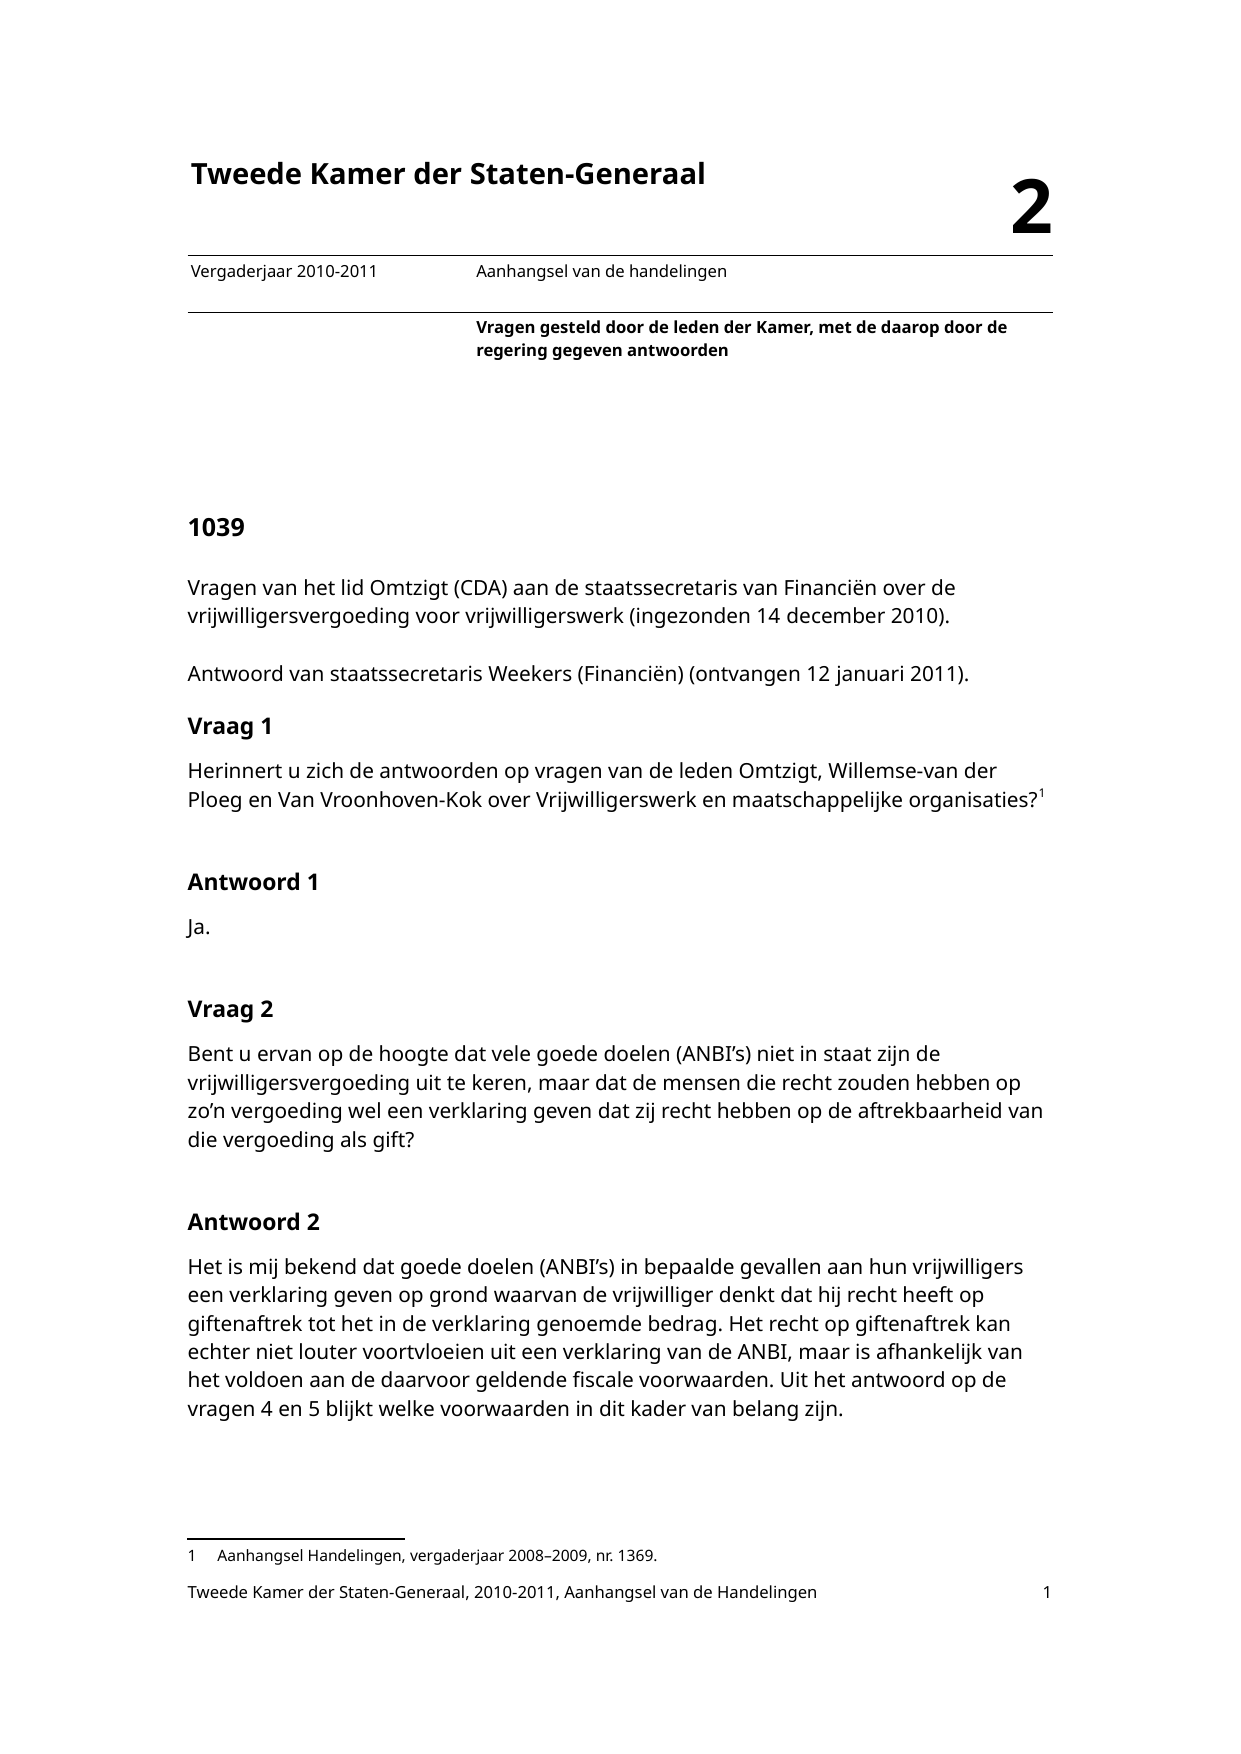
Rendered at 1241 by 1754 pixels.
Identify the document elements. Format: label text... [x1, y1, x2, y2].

text Antwoord van staatssecretaris Weekers (Financiën) (ontvangen 12 januari 2011). [187, 659, 1053, 688]
text Herinnert u zich de antwoorden op vragen van de leden Omtzigt, Willemse-van der Ploeg en Van Vroonhoven-Kok over Vrijwilligerswerk en maatschappelijke organisaties? [187, 757, 1053, 813]
table_cell Vergaderjaar 2010-2011 [188, 256, 473, 312]
text Vragen van het lid Omtzigt (CDA) aan de staatssecretaris van Financiën over de vrijwilligersvergoeding voor vrijwilligerswerk (ingezonden 14 december 2010). [187, 573, 1053, 630]
subtitle Vraag 2 [187, 993, 1053, 1024]
text 1039 [187, 509, 1053, 543]
text Ja. [187, 912, 1053, 941]
table_header Tweede Kamer der Staten-Generaal [188, 150, 879, 255]
table_cell [188, 313, 473, 361]
subtitle Antwoord 2 [187, 1206, 1053, 1237]
table_header 2 [880, 150, 1053, 255]
table_cell Vragen gesteld door de leden der Kamer, met de daarop door de regering gegeven antwoorden [473, 313, 1053, 361]
table_cell Aanhangsel van de handelingen [473, 256, 1053, 312]
subtitle Vraag 1 [187, 710, 1053, 742]
text Aanhangsel Handelingen, vergaderjaar 2008–2009, nr. 1369. [187, 1538, 1053, 1566]
text Bent u ervan op de hoogte dat vele goede doelen (ANBI’s) niet in staat zijn de vrijwilligersvergoeding uit te keren, maar dat de mensen die recht zouden hebben op zo’n vergoeding wel een verklaring geven dat zij recht hebben op de aftrekbaarheid van die vergoeding als gift? [187, 1039, 1053, 1153]
text Het is mij bekend dat goede doelen (ANBI’s) in bepaalde gevallen aan hun vrijwilligers een verklaring geven op grond waarvan de vrijwilliger denkt dat hij recht heeft op giftenaftrek tot het in de verklaring genoemde bedrag. Het recht op giftenaftrek kan echter niet louter voortvloeien uit een verklaring van de ANBI, maar is afhankelijk van het voldoen aan de daarvoor geldende fiscale voorwaarden. Uit het antwoord op de vragen 4 en 5 blijkt welke voorwaarden in dit kader van belang zijn. [187, 1252, 1053, 1422]
subtitle Antwoord 1 [187, 866, 1053, 897]
